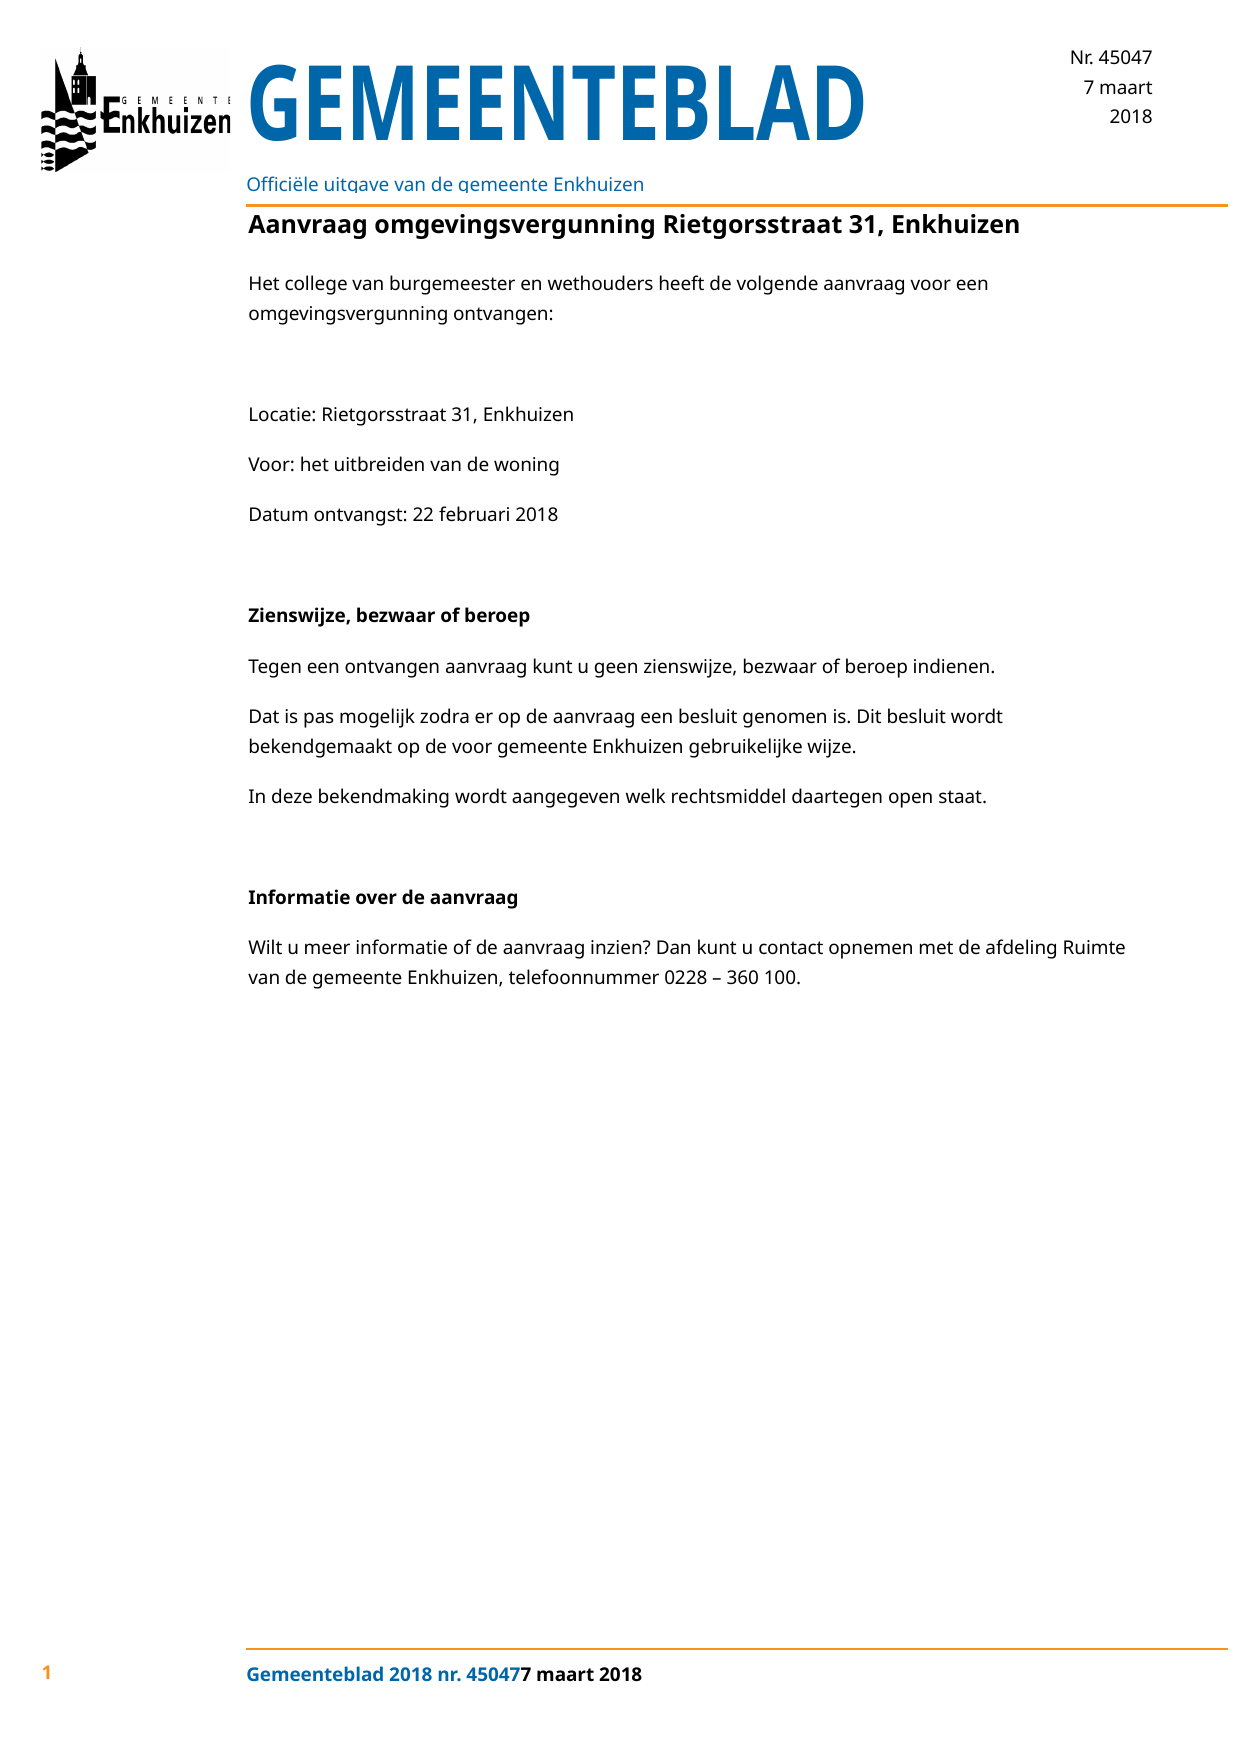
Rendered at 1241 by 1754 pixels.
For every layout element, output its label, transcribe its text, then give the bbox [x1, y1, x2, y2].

text Locatie: Rietgorsstraat 31, Enkhuizen [248, 401, 1152, 426]
picture [41, 47, 231, 172]
text Dat is pas mogelijk zodra er op de aanvraag een besluit genomen is. Dit besluit wordt bekendgemaakt op de voor gemeente Enkhuizen gebruikelijke wijze. [248, 703, 1152, 758]
text Wilt u meer informatie of de aanvraag inzien? Dan kunt u contact opnemen met de afdeling Ruimte van de gemeente Enkhuizen, telefoonnummer 0228 – 360 100. [248, 934, 1152, 990]
text Datum ontvangst: 22 februari 2018 [248, 502, 1152, 527]
text Tegen een ontvangen aanvraag kunt u geen zienswijze, bezwaar of beroep indienen. [248, 653, 1152, 678]
text Het college van burgemeester en wethouders heeft de volgende aanvraag voor een omgevingsvergunning ontvangen: [248, 270, 1152, 326]
text Zienswijze, bezwaar of beroep [248, 602, 1152, 628]
text Informatie over de aanvraag [248, 884, 1152, 910]
text Aanvraag omgevingsvergunning Rietgorsstraat 31, Enkhuizen [248, 207, 1152, 241]
text In deze bekendmaking wordt aangegeven welk rechtsmiddel daartegen open staat. [248, 783, 1152, 809]
text Voor: het uitbreiden van de woning [248, 451, 1152, 477]
